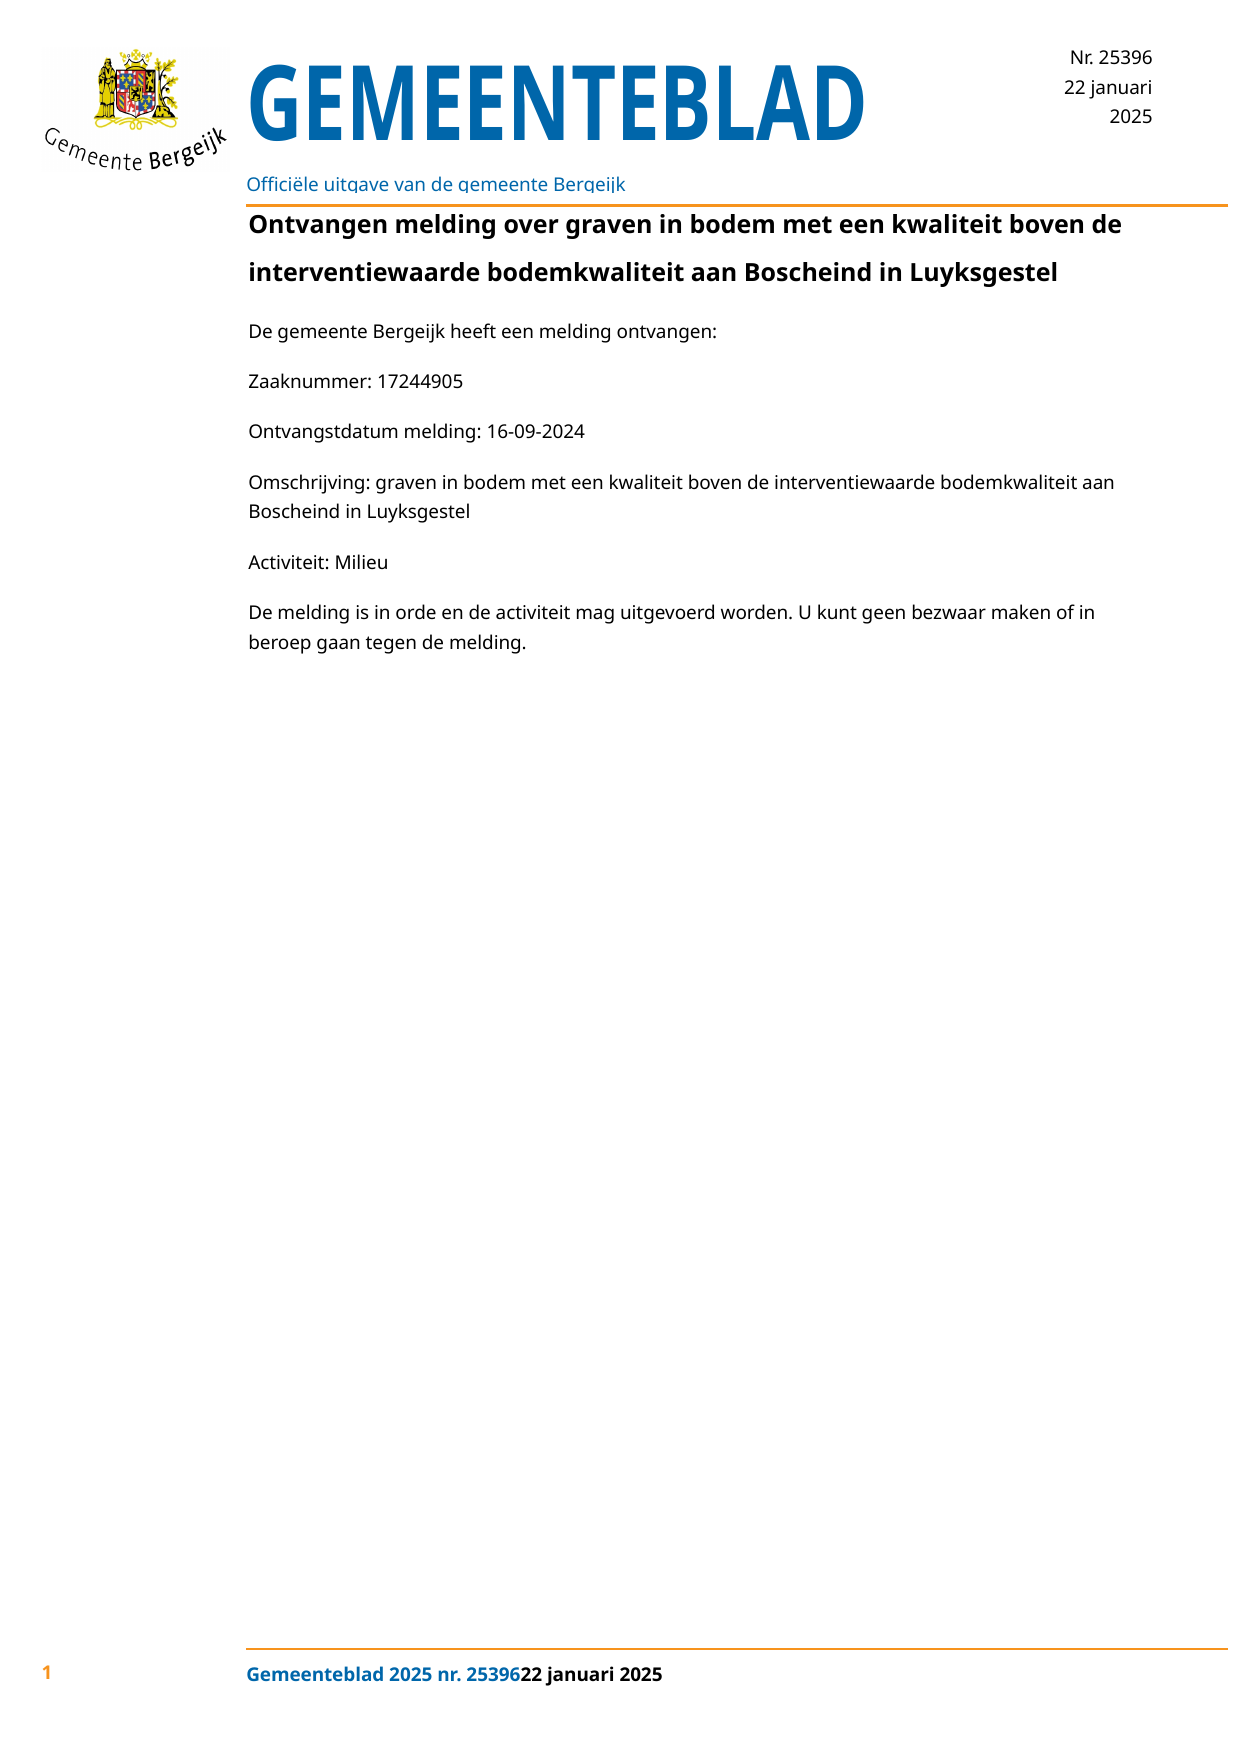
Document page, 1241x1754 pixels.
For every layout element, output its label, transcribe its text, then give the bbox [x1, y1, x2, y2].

text De melding is in orde en de activiteit mag uitgevoerd worden. U kunt geen bezwaar maken of in beroep gaan tegen de melding. [248, 599, 1152, 655]
text De gemeente Bergeijk heeft een melding ontvangen: [248, 318, 1152, 344]
text Ontvangen melding over graven in bodem met een kwaliteit boven de interventiewaarde bodemkwaliteit aan Boscheind in Luyksgestel [248, 207, 1152, 288]
picture [41, 47, 231, 172]
text Zaaknummer: 17244905 [248, 368, 1152, 394]
text Omschrijving: graven in bodem met een kwaliteit boven de interventiewaarde bodemkwaliteit aan Boscheind in Luyksgestel [248, 469, 1152, 524]
text Activiteit: Milieu [248, 549, 1152, 575]
text Ontvangstdatum melding: 16-09-2024 [248, 419, 1152, 444]
